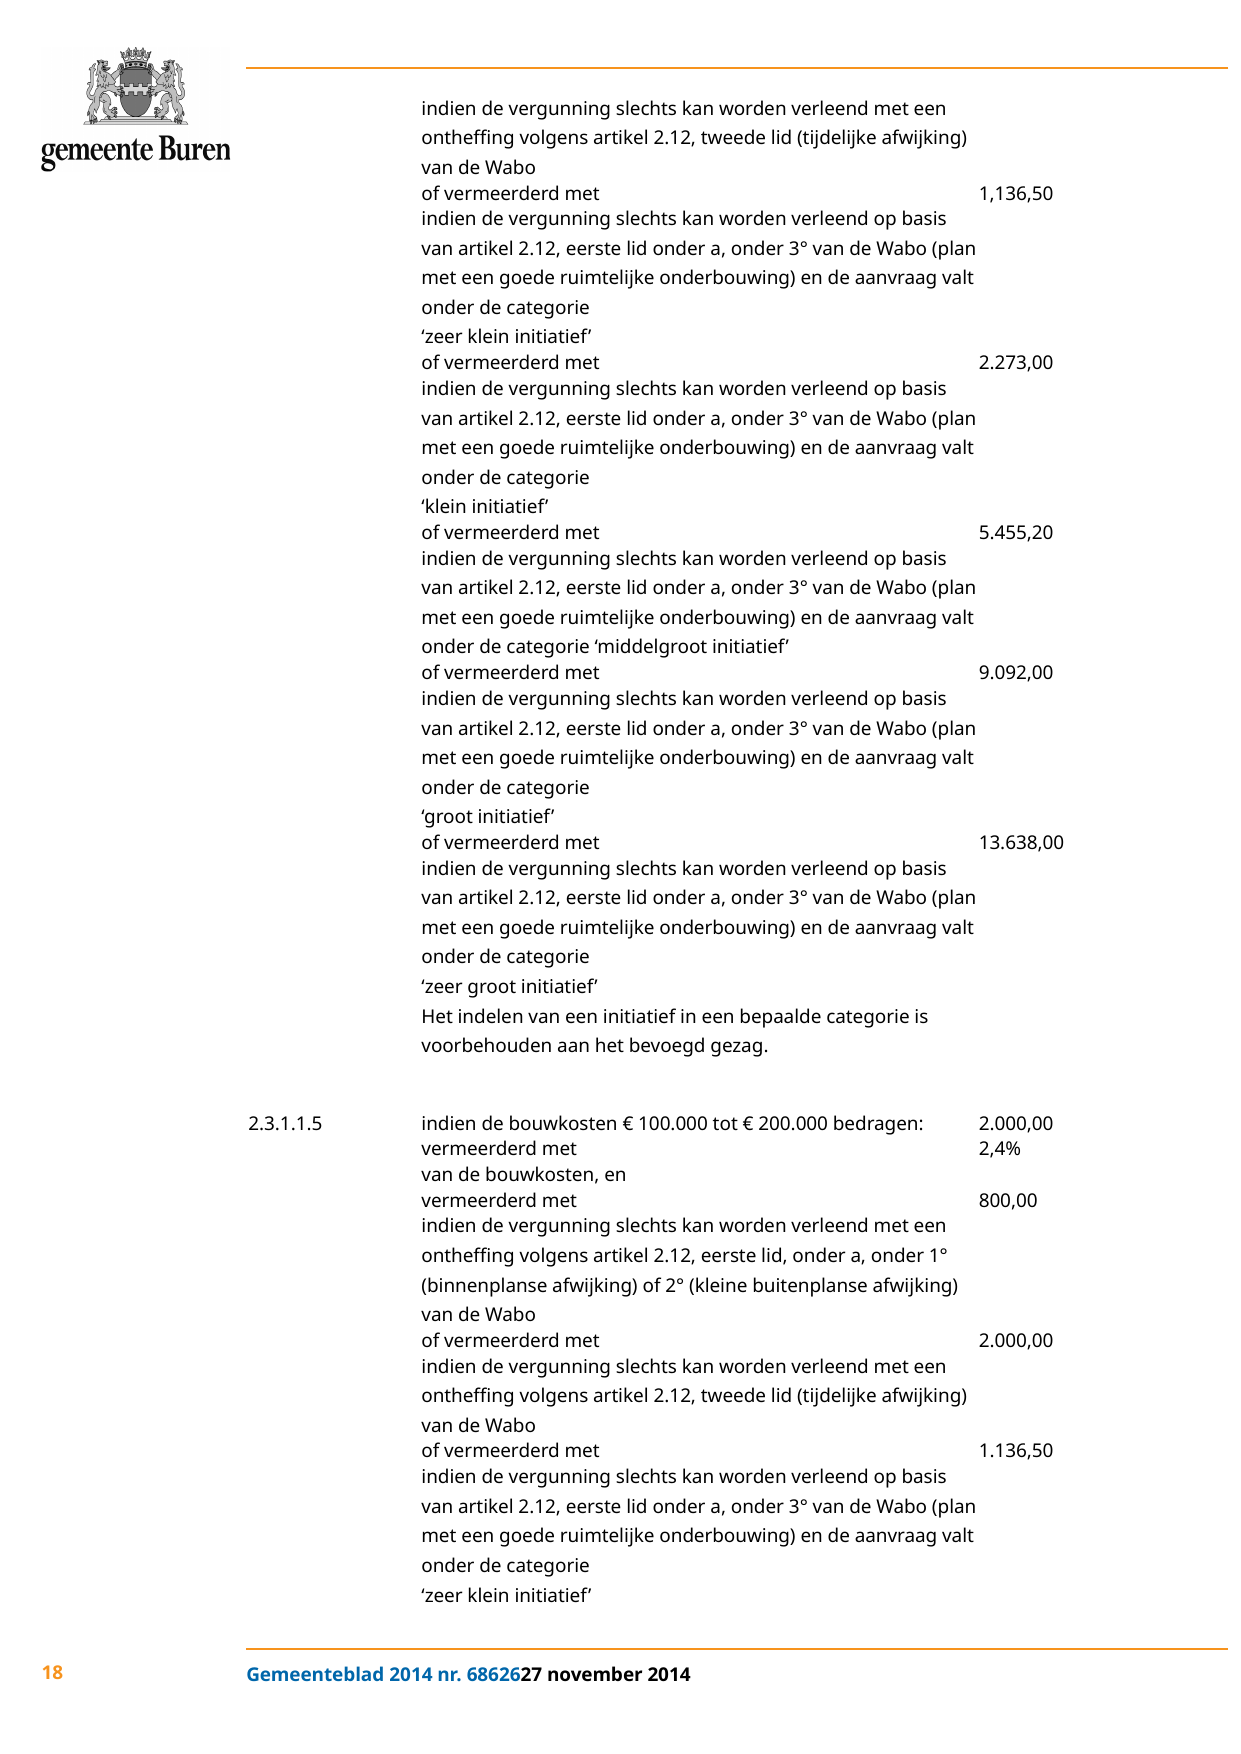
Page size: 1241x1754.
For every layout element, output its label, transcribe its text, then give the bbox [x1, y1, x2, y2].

table_cell [248, 1438, 421, 1463]
table_cell of vermeerderd met [421, 1438, 978, 1463]
table_cell [979, 685, 1152, 829]
table_cell [248, 1135, 421, 1161]
table_header 2.000,00 [979, 1110, 1152, 1135]
table_cell vermeerderd met [421, 1135, 978, 1161]
table_cell 9.092,00 [979, 660, 1152, 685]
table_cell [248, 829, 421, 855]
table_cell indien de vergunning slechts kan worden verleend met een ontheffing volgens artikel 2.12, tweede lid (tijdelijke afwijking) van de Wabo [421, 1353, 978, 1438]
table_cell [248, 1464, 421, 1607]
table_header 2.3.1.1.5 [248, 1110, 421, 1135]
table_cell [979, 1464, 1152, 1607]
table_cell 2,4% [979, 1135, 1152, 1161]
table_cell 1,136,50 [979, 180, 1152, 205]
table_cell van de bouwkosten, en [421, 1161, 978, 1187]
table_cell 2.273,00 [979, 350, 1152, 375]
table_cell indien de vergunning slechts kan worden verleend op basis van artikel 2.12, eerste lid onder a, onder 3° van de Wabo (plan met een goede ruimtelijke onderbouwing) en de aanvraag valt onder de categorie ‘groot initiatief’ [421, 685, 978, 829]
table_cell 13.638,00 [979, 829, 1152, 855]
table_cell [979, 1353, 1152, 1438]
table_cell [979, 205, 1152, 349]
table_cell of vermeerderd met [421, 660, 978, 685]
table_cell 2.000,00 [979, 1327, 1152, 1353]
table_cell of vermeerderd met [421, 1327, 978, 1353]
table_cell [248, 660, 421, 685]
table_cell [979, 1213, 1152, 1327]
table_cell of vermeerderd met [421, 350, 978, 375]
table_cell [248, 205, 421, 349]
table_cell 1.136,50 [979, 1438, 1152, 1463]
table_cell indien de vergunning slechts kan worden verleend op basis van artikel 2.12, eerste lid onder a, onder 3° van de Wabo (plan met een goede ruimtelijke onderbouwing) en de aanvraag valt onder de categorie ‘klein initiatief’ [421, 375, 978, 519]
table_cell of vermeerderd met [421, 180, 978, 205]
table_cell [248, 855, 421, 1058]
table_cell [248, 1161, 421, 1187]
table_cell [979, 95, 1152, 180]
table_cell indien de vergunning slechts kan worden verleend op basis van artikel 2.12, eerste lid onder a, onder 3° van de Wabo (plan met een goede ruimtelijke onderbouwing) en de aanvraag valt onder de categorie ‘zeer groot initiatief’ Het indelen van een initiatief in een bepaalde categorie is voorbehouden aan het bevoegd gezag. [421, 855, 978, 1058]
table_cell [248, 350, 421, 375]
table_cell [248, 519, 421, 545]
table_cell 800,00 [979, 1187, 1152, 1213]
table_cell indien de vergunning slechts kan worden verleend met een ontheffing volgens artikel 2.12, tweede lid (tijdelijke afwijking) van de Wabo [421, 95, 978, 180]
table_cell 5.455,20 [979, 519, 1152, 545]
table_cell vermeerderd met [421, 1187, 978, 1213]
table_cell of vermeerderd met [421, 829, 978, 855]
table_cell [979, 855, 1152, 1058]
table_cell indien de vergunning slechts kan worden verleend op basis van artikel 2.12, eerste lid onder a, onder 3° van de Wabo (plan met een goede ruimtelijke onderbouwing) en de aanvraag valt onder de categorie ‘zeer klein initiatief’ [421, 1464, 978, 1607]
table_cell [248, 1353, 421, 1438]
table_cell [979, 375, 1152, 519]
table_cell indien de vergunning slechts kan worden verleend met een ontheffing volgens artikel 2.12, eerste lid, onder a, onder 1° (binnenplanse afwijking) of 2° (kleine buitenplanse afwijking) van de Wabo [421, 1213, 978, 1327]
table_cell [248, 95, 421, 180]
table_cell [248, 1213, 421, 1327]
table_cell indien de vergunning slechts kan worden verleend op basis van artikel 2.12, eerste lid onder a, onder 3° van de Wabo (plan met een goede ruimtelijke onderbouwing) en de aanvraag valt onder de categorie ‘zeer klein initiatief’ [421, 205, 978, 349]
table_cell of vermeerderd met [421, 519, 978, 545]
table_cell [248, 545, 421, 659]
table_cell [248, 375, 421, 519]
table_cell [248, 180, 421, 205]
table_cell indien de vergunning slechts kan worden verleend op basis van artikel 2.12, eerste lid onder a, onder 3° van de Wabo (plan met een goede ruimtelijke onderbouwing) en de aanvraag valt onder de categorie ‘middelgroot initiatief’ [421, 545, 978, 659]
table_cell [248, 1187, 421, 1213]
table_header indien de bouwkosten € 100.000 tot € 200.000 bedragen: [421, 1110, 978, 1135]
table_cell [979, 1161, 1152, 1187]
picture [41, 47, 231, 172]
table_cell [248, 1327, 421, 1353]
table_cell [979, 545, 1152, 659]
table_cell [248, 685, 421, 829]
